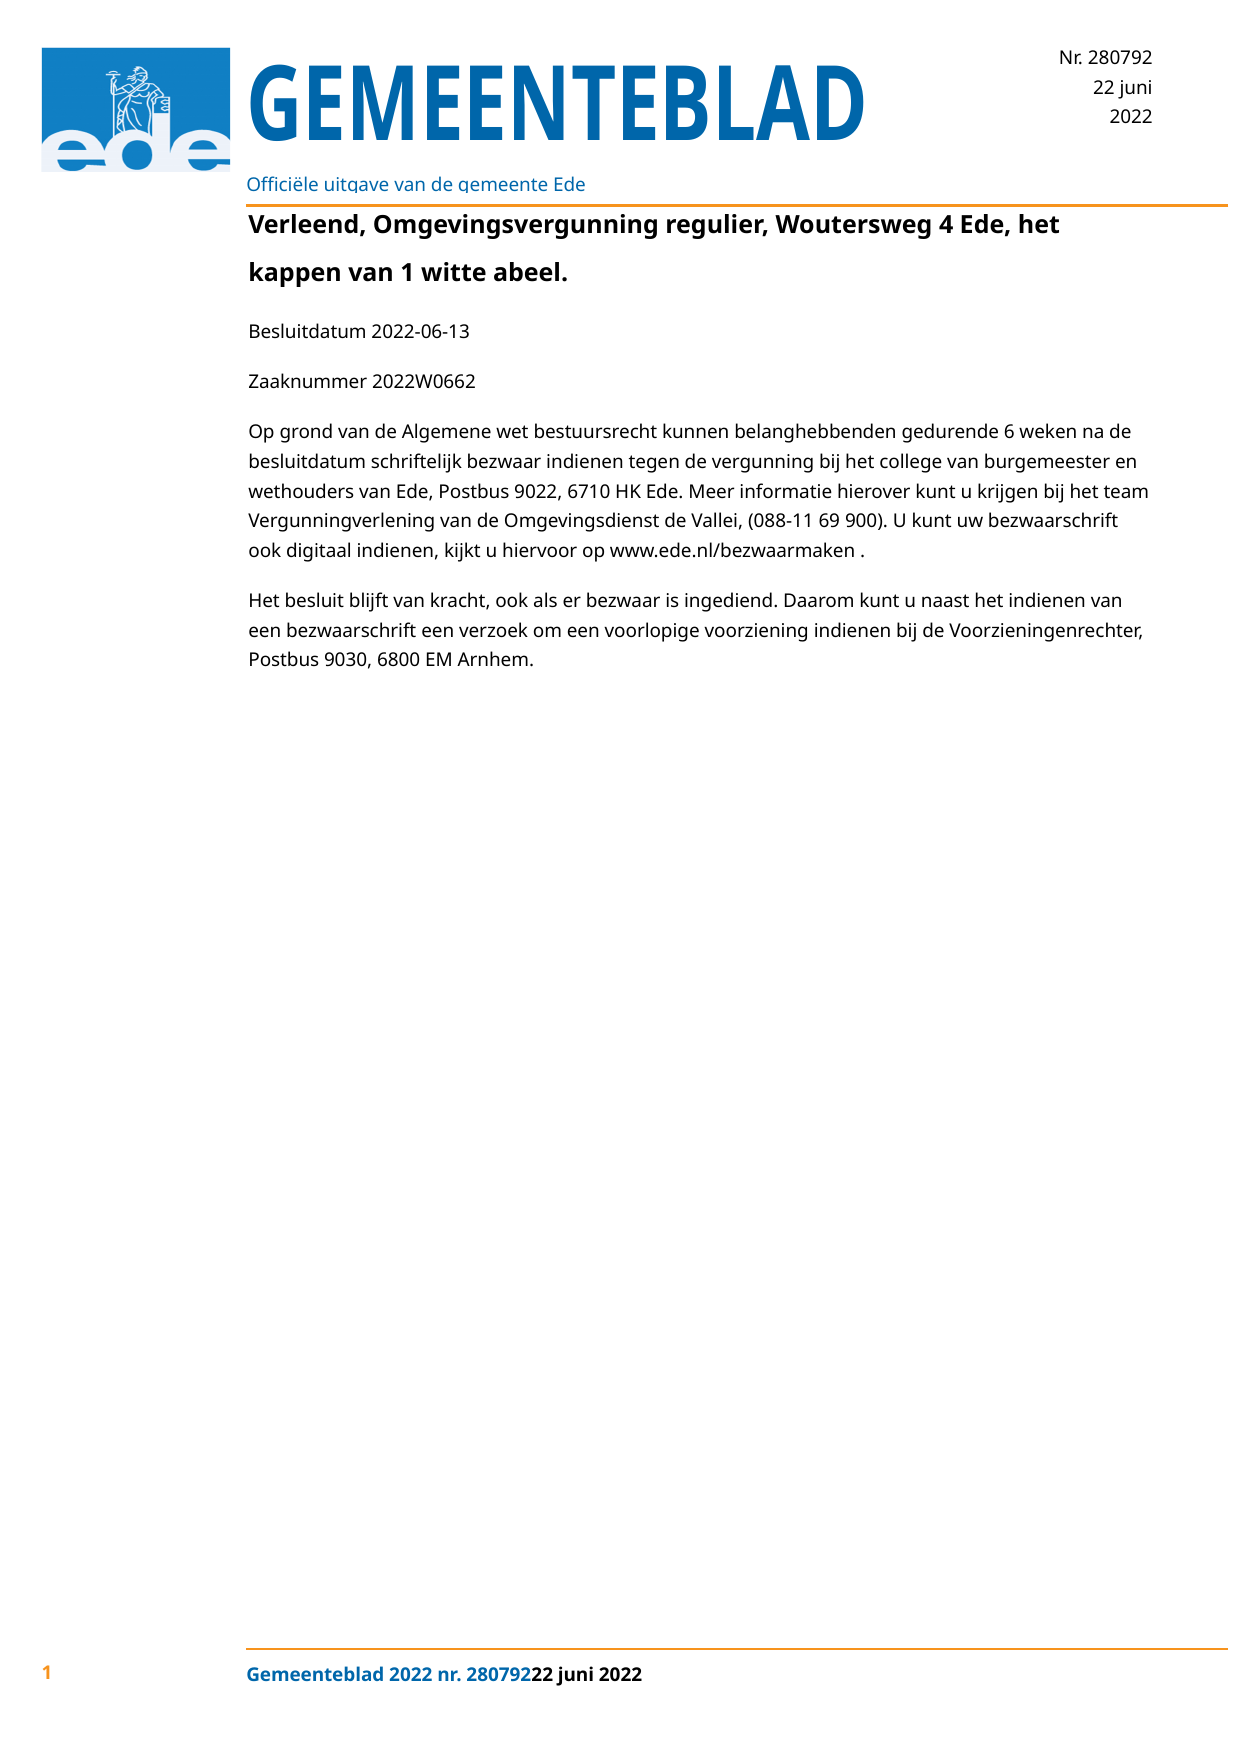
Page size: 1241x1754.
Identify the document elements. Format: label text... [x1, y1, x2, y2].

text Op grond van de Algemene wet bestuursrecht kunnen belanghebbenden gedurende 6 weken na de besluitdatum schriftelijk bezwaar indienen tegen de vergunning bij het college van burgemeester en wethouders van Ede, Postbus 9022, 6710 HK Ede. Meer informatie hierover kunt u krijgen bij het team Vergunningverlening van de Omgevingsdienst de Vallei, (088-11 69 900). U kunt uw bezwaarschrift ook digitaal indienen, kijkt u hiervoor op www.ede.nl/bezwaarmaken . [248, 419, 1152, 563]
text Zaaknummer 2022W0662 [248, 368, 1152, 394]
picture [41, 47, 231, 172]
text Het besluit blijft van kracht, ook als er bezwaar is ingediend. Daarom kunt u naast het indienen van een bezwaarschrift een verzoek om een voorlopige voorziening indienen bij de Voorzieningenrechter, Postbus 9030, 6800 EM Arnhem. [248, 587, 1152, 672]
text Verleend, Omgevingsvergunning regulier, Woutersweg 4 Ede, het kappen van 1 witte abeel. [248, 207, 1152, 288]
text Besluitdatum 2022-06-13 [248, 318, 1152, 344]
